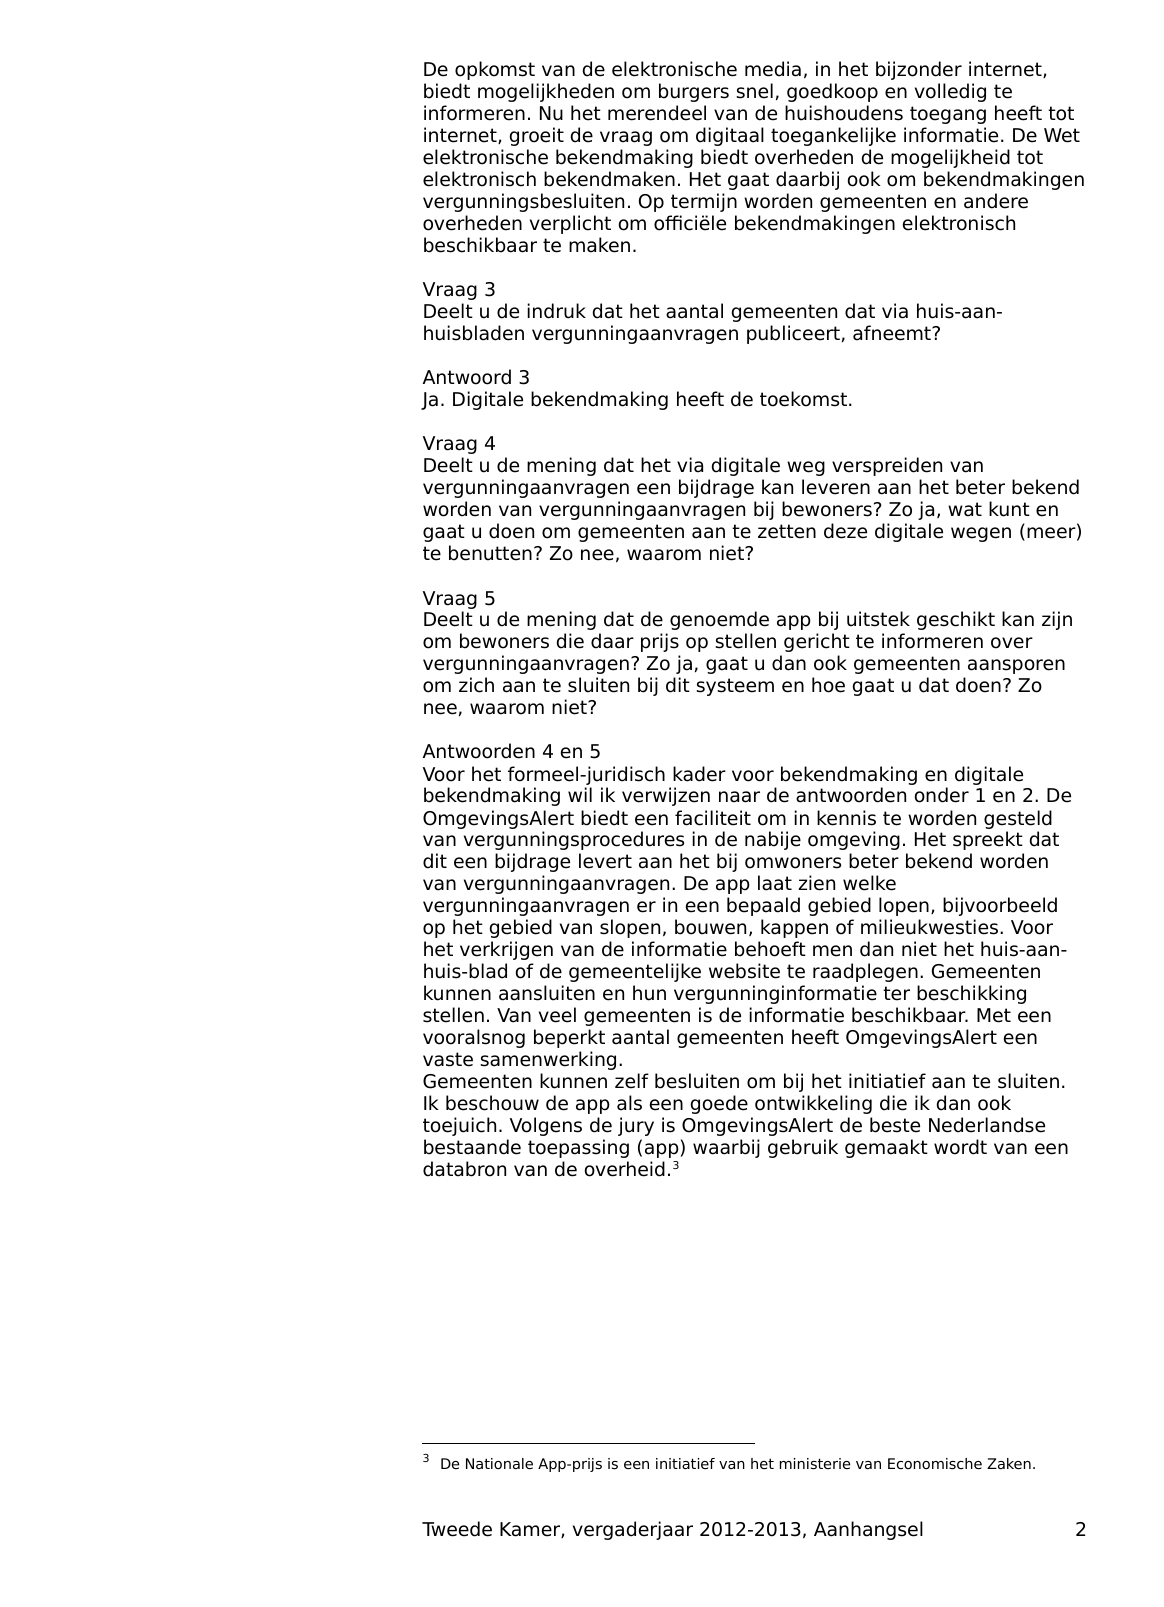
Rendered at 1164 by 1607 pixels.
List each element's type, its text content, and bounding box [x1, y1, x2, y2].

text Vraag 4 [422, 433, 1087, 455]
text Deelt u de mening dat het via digitale weg verspreiden van vergunningaanvragen een bijdrage kan leveren aan het beter bekend worden van vergunningaanvragen bij bewoners? Zo ja, wat kunt en gaat u doen om gemeenten aan te zetten deze digitale wegen (meer) te benutten? Zo nee, waarom niet? [422, 455, 1087, 565]
text De opkomst van de elektronische media, in het bijzonder internet, biedt mogelijkheden om burgers snel, goedkoop en volledig te informeren. Nu het merendeel van de huishoudens toegang heeft tot internet, groeit de vraag om digitaal toegankelijke informatie. De Wet elektronische bekendmaking biedt overheden de mogelijkheid tot elektronisch bekendmaken. Het gaat daarbij ook om bekendmakingen vergunningsbesluiten. Op termijn worden gemeenten en andere overheden verplicht om officiële bekendmakingen elektronisch beschikbaar te maken. [422, 59, 1087, 257]
text Vraag 3 [422, 279, 1087, 301]
text Ja. Digitale bekendmaking heeft de toekomst. [422, 389, 1087, 411]
text Deelt u de indruk dat het aantal gemeenten dat via huis-aan-huisbladen vergunningaanvragen publiceert, afneemt? [422, 301, 1087, 345]
text Voor het formeel-juridisch kader voor bekendmaking en digitale bekendmaking wil ik verwijzen naar de antwoorden onder 1 en 2. De OmgevingsAlert biedt een faciliteit om in kennis te worden gesteld van vergunningsprocedures in de nabije omgeving. Het spreekt dat dit een bijdrage levert aan het bij omwoners beter bekend worden van vergunningaanvragen. De app laat zien welke vergunningaanvragen er in een bepaald gebied lopen, bijvoorbeeld op het gebied van slopen, bouwen, kappen of milieukwesties. Voor het verkrijgen van de informatie behoeft men dan niet het huis-aan-huis-blad of de gemeentelijke website te raadplegen. Gemeenten kunnen aansluiten en hun vergunninginformatie ter beschikking stellen. Van veel gemeenten is de informatie beschikbaar. Met een vooralsnog beperkt aantal gemeenten heeft OmgevingsAlert een vaste samenwerking. [422, 763, 1087, 1071]
text Antwoord 3 [422, 367, 1087, 389]
text Vraag 5 [422, 587, 1087, 609]
text Antwoorden 4 en 5 [422, 741, 1087, 763]
text Gemeenten kunnen zelf besluiten om bij het initiatief aan te sluiten. Ik beschouw de app als een goede ontwikkeling die ik dan ook toejuich. Volgens de jury is OmgevingsAlert de beste Nederlandse bestaande toepassing (app) waarbij gebruik gemaakt wordt van een databron van de overheid. [422, 1071, 1087, 1181]
text Deelt u de mening dat de genoemde app bij uitstek geschikt kan zijn om bewoners die daar prijs op stellen gericht te informeren over vergunningaanvragen? Zo ja, gaat u dan ook gemeenten aansporen om zich aan te sluiten bij dit systeem en hoe gaat u dat doen? Zo nee, waarom niet? [422, 609, 1087, 719]
text De Nationale App-prijs is een initiatief van het ministerie van Economische Zaken. [422, 1452, 1087, 1474]
